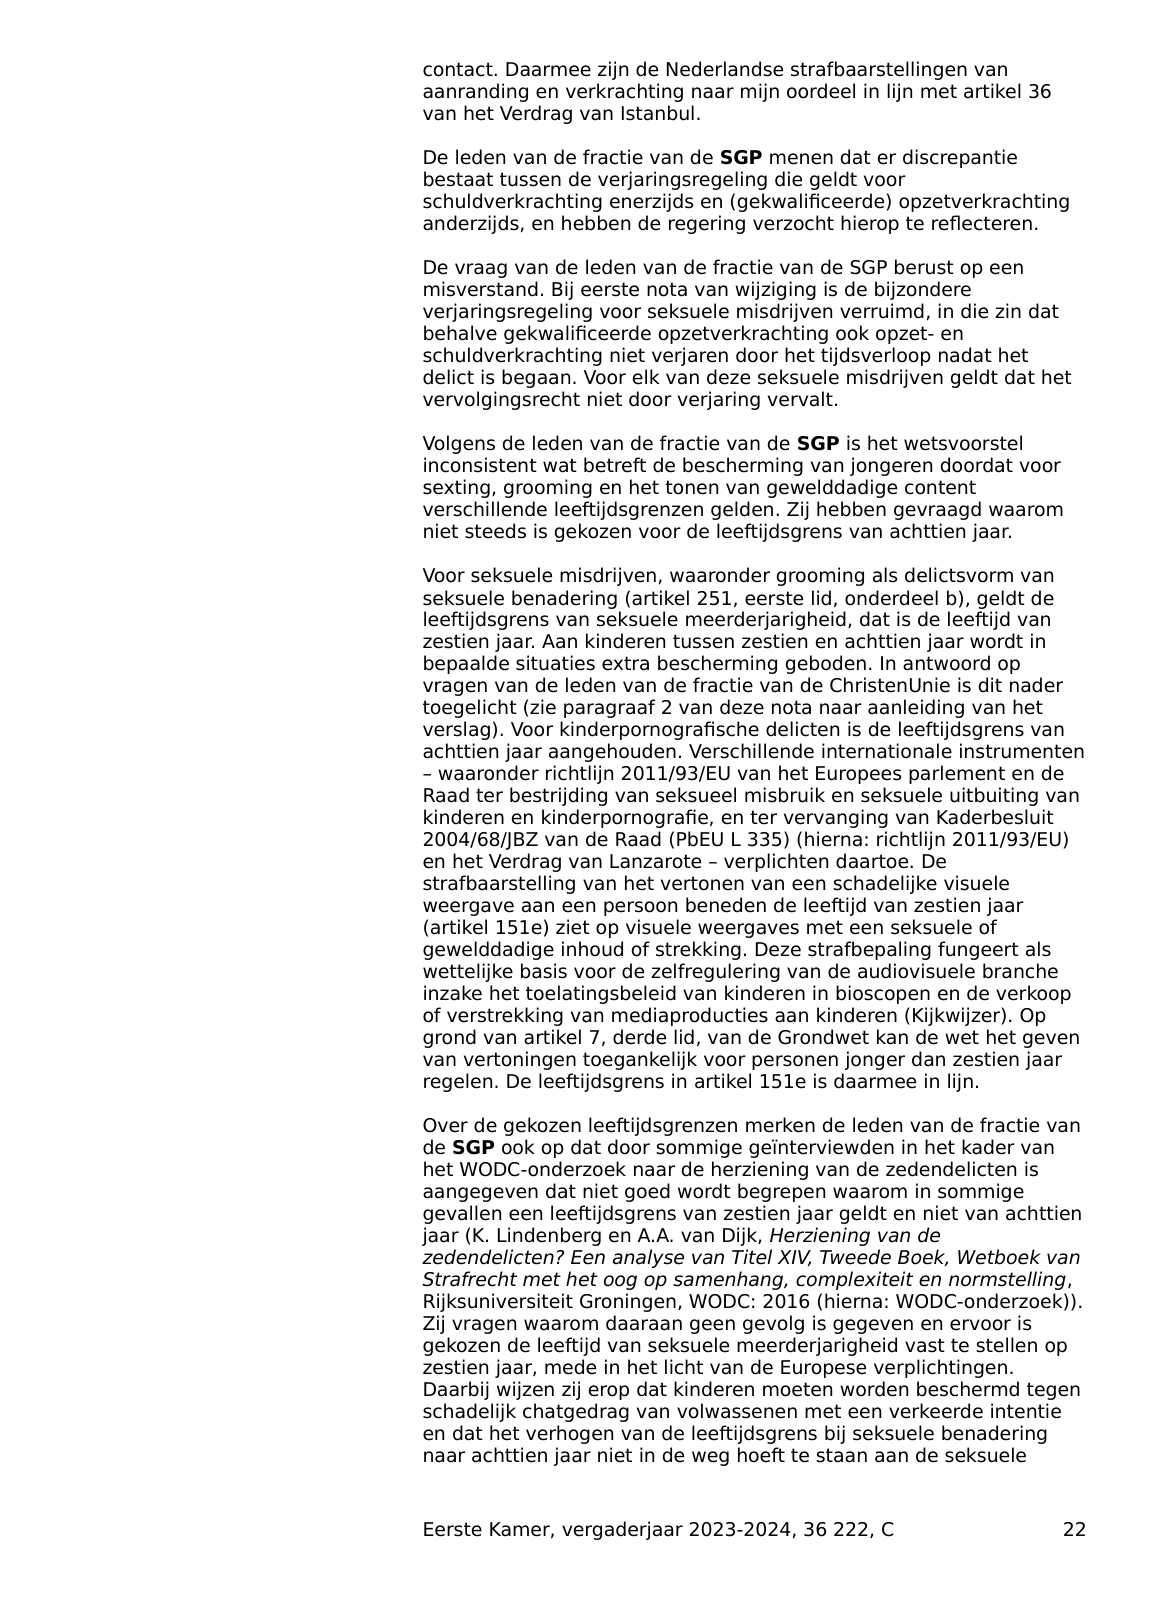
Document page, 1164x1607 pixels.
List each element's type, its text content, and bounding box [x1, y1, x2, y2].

text Volgens de leden van de fractie van de SGP is het wetsvoorstel inconsistent wat betreft de bescherming van jongeren doordat voor sexting, grooming en het tonen van gewelddadige content verschillende leeftijdsgrenzen gelden. Zij hebben gevraagd waarom niet steeds is gekozen voor de leeftijdsgrens van achttien jaar. [422, 433, 1087, 543]
text Voor seksuele misdrijven, waaronder grooming als delictsvorm van seksuele benadering (artikel 251, eerste lid, onderdeel b), geldt de leeftijdsgrens van seksuele meerderjarigheid, dat is de leeftijd van zestien jaar. Aan kinderen tussen zestien en achttien jaar wordt in bepaalde situaties extra bescherming geboden. In antwoord op vragen van de leden van de fractie van de ChristenUnie is dit nader toegelicht (zie paragraaf 2 van deze nota naar aanleiding van het verslag). Voor kinderpornografische delicten is de leeftijdsgrens van achttien jaar aangehouden. Verschillende internationale instrumenten – waaronder richtlijn 2011/93/EU van het Europees parlement en de Raad ter bestrijding van seksueel misbruik en seksuele uitbuiting van kinderen en kinderpornografie, en ter vervanging van Kaderbesluit 2004/68/JBZ van de Raad (PbEU L 335) (hierna: richtlijn 2011/93/EU) en het Verdrag van Lanzarote – verplichten daartoe. De strafbaarstelling van het vertonen van een schadelijke visuele weergave aan een persoon beneden de leeftijd van zestien jaar (artikel 151e) ziet op visuele weergaves met een seksuele of gewelddadige inhoud of strekking. Deze strafbepaling fungeert als wettelijke basis voor de zelfregulering van de audiovisuele branche inzake het toelatingsbeleid van kinderen in bioscopen en de verkoop of verstrekking van mediaproducties aan kinderen (Kijkwijzer). Op grond van artikel 7, derde lid, van de Grondwet kan de wet het geven van vertoningen toegankelijk voor personen jonger dan zestien jaar regelen. De leeftijdsgrens in artikel 151e is daarmee in lijn. [422, 565, 1087, 1093]
text contact. Daarmee zijn de Nederlandse strafbaarstellingen van aanranding en verkrachting naar mijn oordeel in lijn met artikel 36 van het Verdrag van Istanbul. [422, 59, 1087, 125]
text De leden van de fractie van de SGP menen dat er discrepantie bestaat tussen de verjaringsregeling die geldt voor schuldverkrachting enerzijds en (gekwalificeerde) opzetverkrachting anderzijds, en hebben de regering verzocht hierop te reflecteren. [422, 147, 1087, 235]
text De vraag van de leden van de fractie van de SGP berust op een misverstand. Bij eerste nota van wijziging is de bijzondere verjaringsregeling voor seksuele misdrijven verruimd, in die zin dat behalve gekwalificeerde opzetverkrachting ook opzet- en schuldverkrachting niet verjaren door het tijdsverloop nadat het delict is begaan. Voor elk van deze seksuele misdrijven geldt dat het vervolgingsrecht niet door verjaring vervalt. [422, 257, 1087, 411]
text Over de gekozen leeftijdsgrenzen merken de leden van de fractie van de SGP ook op dat door sommige geïnterviewden in het kader van het WODC-onderzoek naar de herziening van de zedendelicten is aangegeven dat niet goed wordt begrepen waarom in sommige gevallen een leeftijdsgrens van zestien jaar geldt en niet van achttien jaar (K. Lindenberg en A.A. van Dijk, Herziening van de zedendelicten? Een analyse van Titel XIV, Tweede Boek, Wetboek van Strafrecht met het oog op samenhang, complexiteit en normstelling, Rijksuniversiteit Groningen, WODC: 2016 (hierna: WODC-onderzoek)). Zij vragen waarom daaraan geen gevolg is gegeven en ervoor is gekozen de leeftijd van seksuele meerderjarigheid vast te stellen op zestien jaar, mede in het licht van de Europese verplichtingen. Daarbij wijzen zij erop dat kinderen moeten worden beschermd tegen schadelijk chatgedrag van volwassenen met een verkeerde intentie en dat het verhogen van de leeftijdsgrens bij seksuele benadering naar achttien jaar niet in de weg hoeft te staan aan de seksuele [422, 1115, 1087, 1467]
